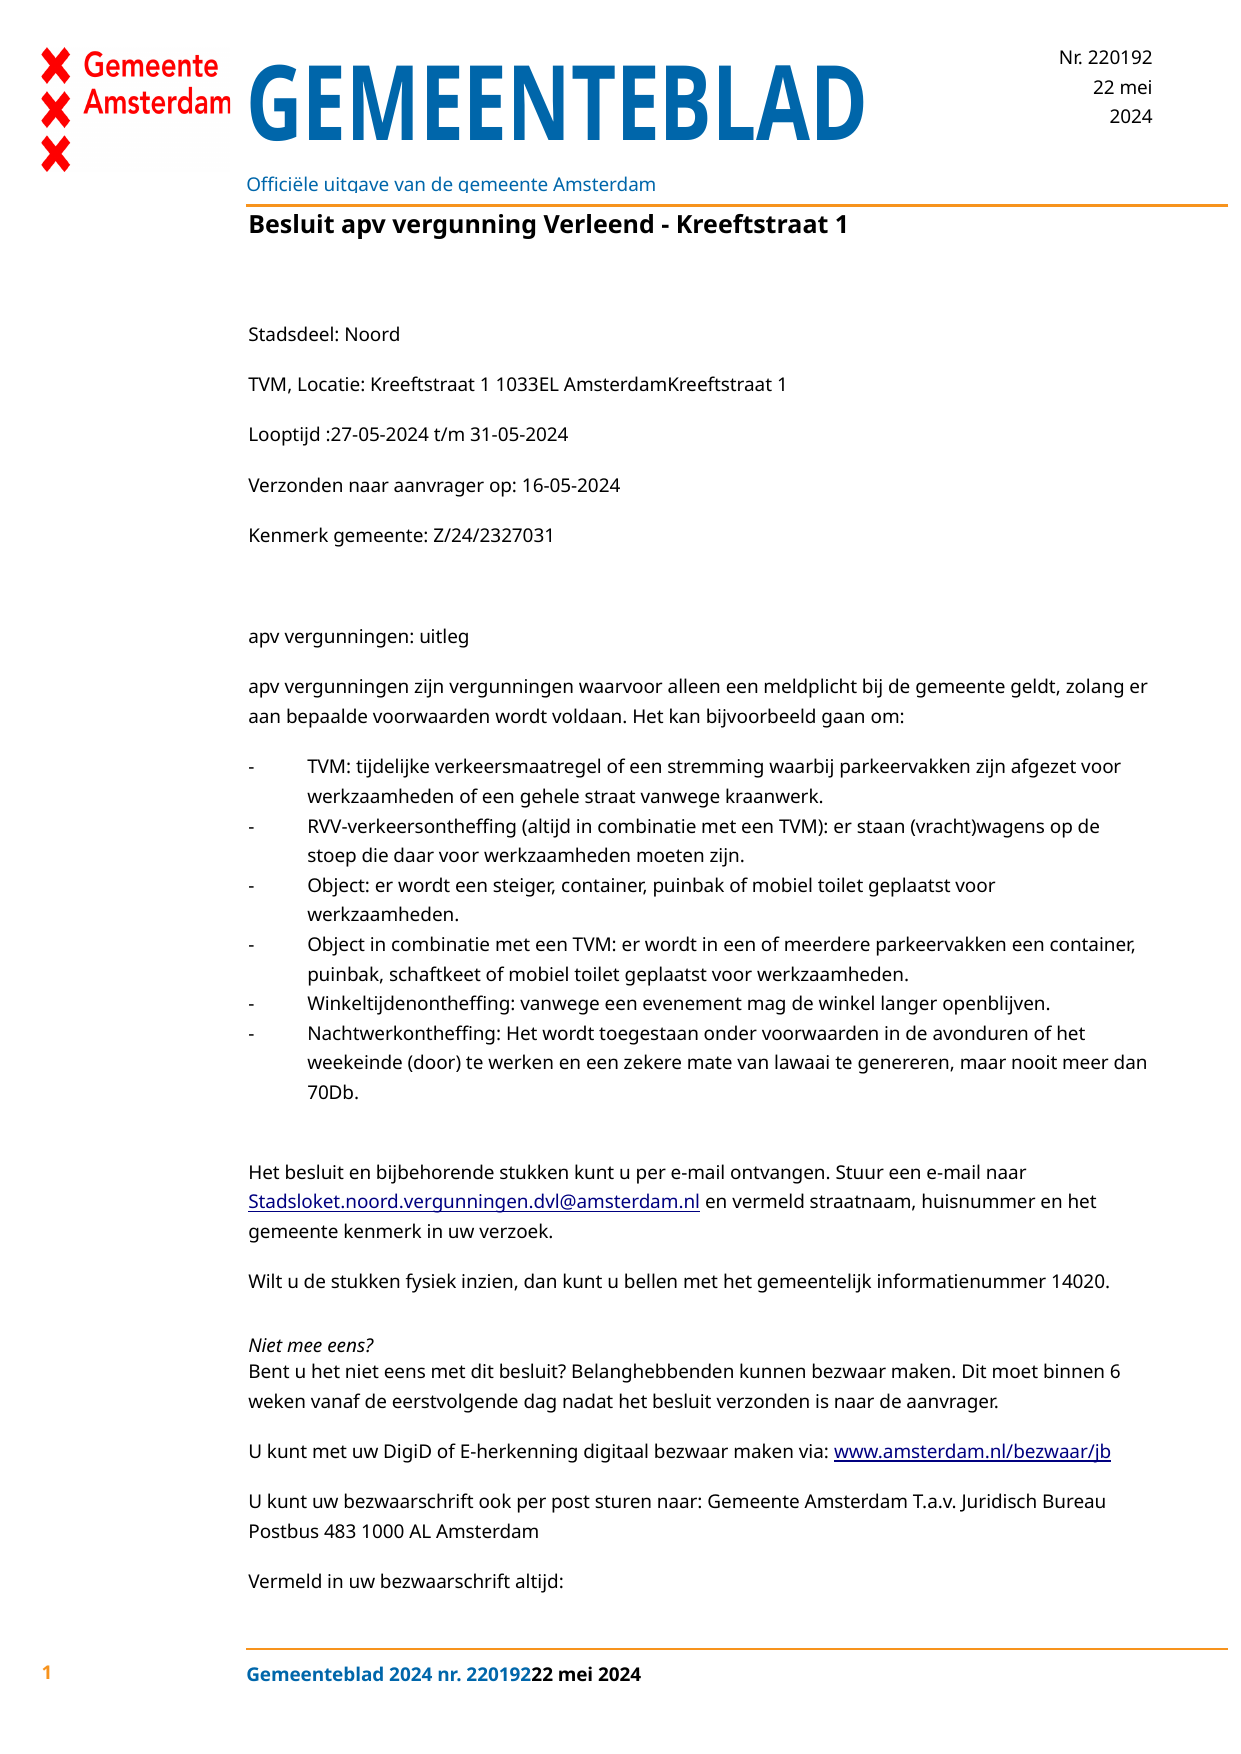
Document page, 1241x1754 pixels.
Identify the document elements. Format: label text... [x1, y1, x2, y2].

text Het besluit en bijbehorende stukken kunt u per e-mail ontvangen. Stuur een e-mail naar Stadsloket.noord.vergunningen.dvl@amsterdam.nl en vermeld straatnaam, huisnummer en het gemeente kenmerk in uw verzoek. [248, 1159, 1152, 1244]
text Verzonden naar aanvrager op: 16-05-2024 [248, 472, 1152, 498]
text Kenmerk gemeente: Z/24/2327031 [248, 522, 1152, 548]
text apv vergunningen zijn vergunningen waarvoor alleen een meldplicht bij de gemeente geldt, zolang er aan bepaalde voorwaarden wordt voldaan. Het kan bijvoorbeeld gaan om: [248, 674, 1152, 729]
list Object: er wordt een steiger, container, puinbak of mobiel toilet geplaatst voor werkzaamheden. [248, 872, 1152, 927]
list Object in combinatie met een TVM: er wordt in een of meerdere parkeervakken een container, puinbak, schaftkeet of mobiel toilet geplaatst voor werkzaamheden. [248, 931, 1152, 986]
list TVM: tijdelijke verkeersmaatregel of een stremming waarbij parkeervakken zijn afgezet voor werkzaamheden of een gehele straat vanwege kraanwerk. [248, 754, 1152, 809]
text TVM, Locatie: Kreeftstraat 1 1033EL AmsterdamKreeftstraat 1 [248, 371, 1152, 397]
text U kunt uw bezwaarschrift ook per post sturen naar: Gemeente Amsterdam T.a.v. Juridisch Bureau Postbus 483 1000 AL Amsterdam [248, 1489, 1152, 1544]
text Niet mee eens? [248, 1333, 1152, 1358]
text U kunt met uw DigiD of E-herkenning digitaal bezwaar maken via: www.amsterdam.nl/bezwaar/jb [248, 1438, 1152, 1464]
text Bent u het niet eens met dit besluit? Belanghebbenden kunnen bezwaar maken. Dit moet binnen 6 weken vanaf de eerstvolgende dag nadat het besluit verzonden is naar de aanvrager. [248, 1358, 1152, 1414]
list RVV-verkeersontheffing (altijd in combinatie met een TVM): er staan (vracht)wagens op de stoep die daar voor werkzaamheden moeten zijn. [248, 813, 1152, 868]
text Besluit apv vergunning Verleend - Kreeftstraat 1 [248, 207, 1152, 241]
list Nachtwerkontheffing: Het wordt toegestaan onder voorwaarden in de avonduren of het weekeinde (door) te werken en een zekere mate van lawaai te genereren, maar nooit meer dan 70Db. [248, 1020, 1152, 1105]
list Winkeltijdenontheffing: vanwege een evenement mag de winkel langer openblijven. [248, 990, 1152, 1016]
text Wilt u de stukken fysiek inzien, dan kunt u bellen met het gemeentelijk informatienummer 14020. [248, 1269, 1152, 1294]
text Stadsdeel: Noord [248, 321, 1152, 346]
text apv vergunningen: uitleg [248, 623, 1152, 649]
text Looptijd :27-05-2024 t/m 31-05-2024 [248, 422, 1152, 447]
picture [41, 47, 231, 172]
text Vermeld in uw bezwaarschrift altijd: [248, 1569, 1152, 1594]
